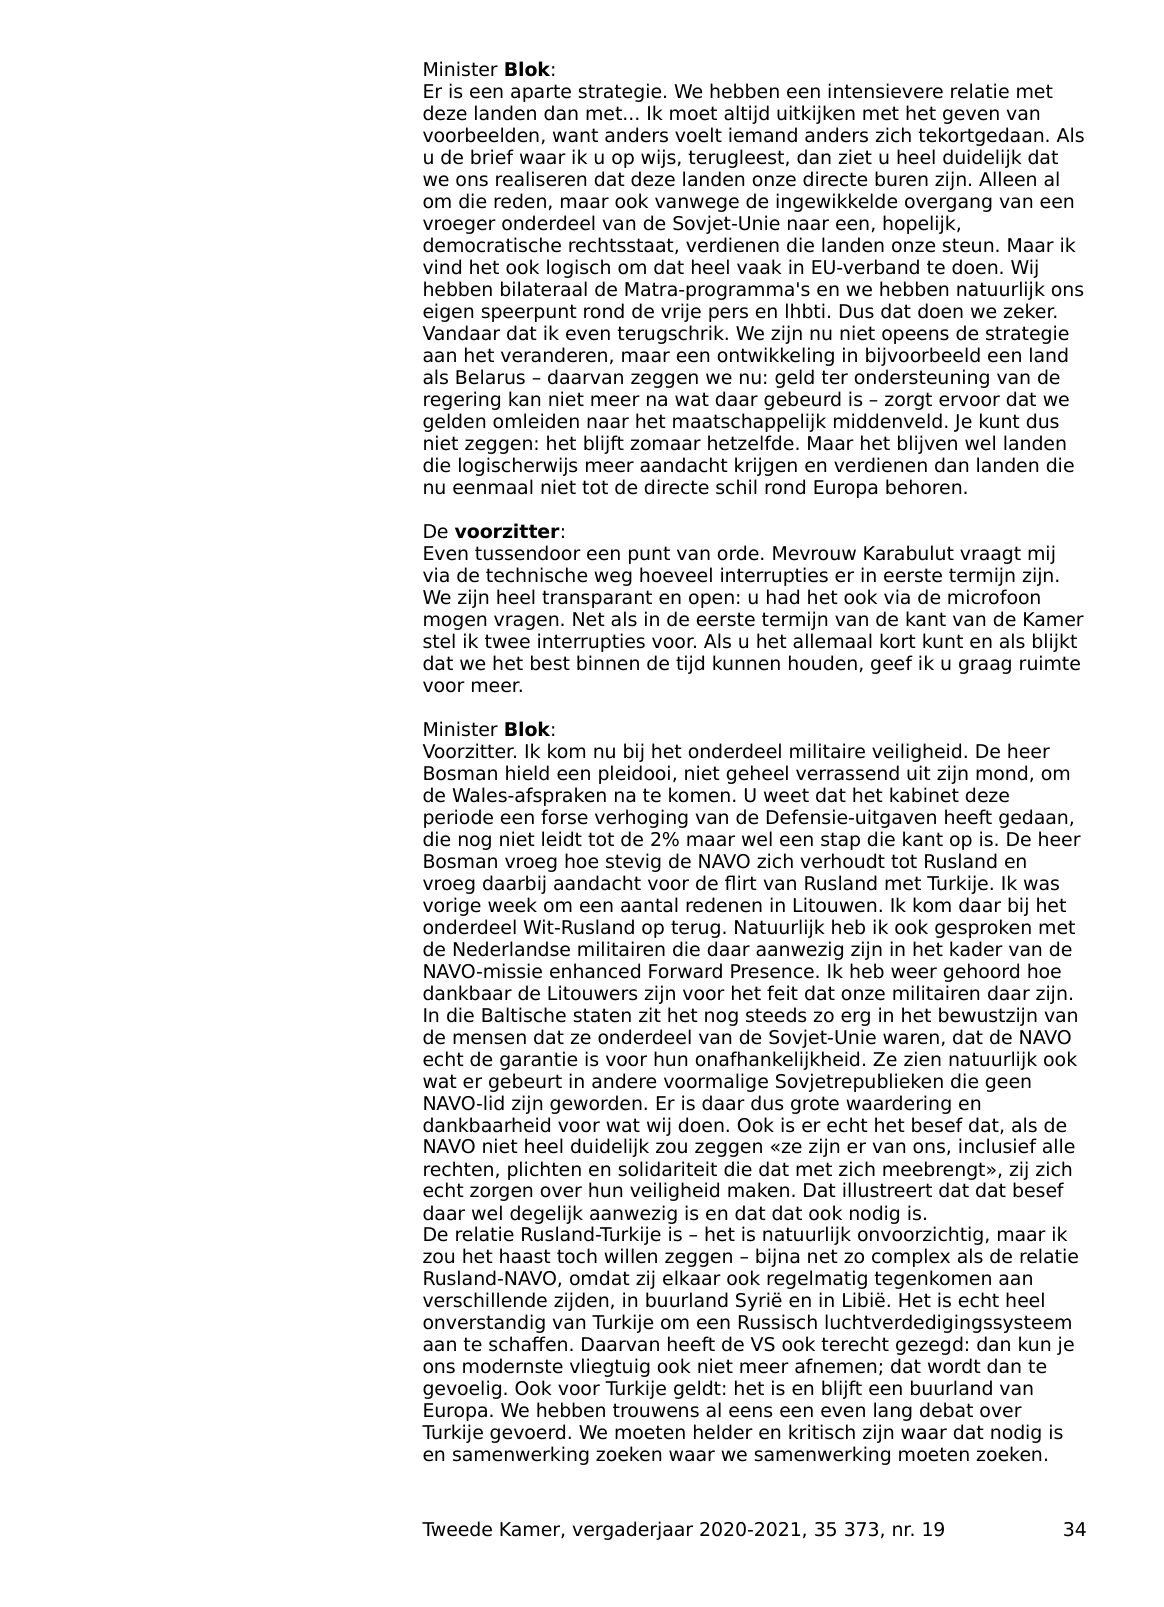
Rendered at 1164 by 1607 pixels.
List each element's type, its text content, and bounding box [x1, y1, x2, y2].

text Minister Blok: [422, 719, 1087, 741]
text Minister Blok: [422, 59, 1087, 81]
text De voorzitter: [422, 521, 1087, 543]
text Even tussendoor een punt van orde. Mevrouw Karabulut vraagt mij via de technische weg hoeveel interrupties er in eerste termijn zijn. We zijn heel transparant en open: u had het ook via de microfoon mogen vragen. Net als in de eerste termijn van de kant van de Kamer stel ik twee interrupties voor. Als u het allemaal kort kunt en als blijkt dat we het best binnen de tijd kunnen houden, geef ik u graag ruimte voor meer. [422, 543, 1087, 697]
text Voorzitter. Ik kom nu bij het onderdeel militaire veiligheid. De heer Bosman hield een pleidooi, niet geheel verrassend uit zijn mond, om de Wales-afspraken na te komen. U weet dat het kabinet deze periode een forse verhoging van de Defensie-uitgaven heeft gedaan, die nog niet leidt tot de 2% maar wel een stap die kant op is. De heer Bosman vroeg hoe stevig de NAVO zich verhoudt tot Rusland en vroeg daarbij aandacht voor de flirt van Rusland met Turkije. Ik was vorige week om een aantal redenen in Litouwen. Ik kom daar bij het onderdeel Wit-Rusland op terug. Natuurlijk heb ik ook gesproken met de Nederlandse militairen die daar aanwezig zijn in het kader van de NAVO-missie enhanced Forward Presence. Ik heb weer gehoord hoe dankbaar de Litouwers zijn voor het feit dat onze militairen daar zijn. In die Baltische staten zit het nog steeds zo erg in het bewustzijn van de mensen dat ze onderdeel van de Sovjet-Unie waren, dat de NAVO echt de garantie is voor hun onafhankelijkheid. Ze zien natuurlijk ook wat er gebeurt in andere voormalige Sovjetrepublieken die geen NAVO-lid zijn geworden. Er is daar dus grote waardering en dankbaarheid voor wat wij doen. Ook is er echt het besef dat, als de NAVO niet heel duidelijk zou zeggen «ze zijn er van ons, inclusief alle rechten, plichten en solidariteit die dat met zich meebrengt», zij zich echt zorgen over hun veiligheid maken. Dat illustreert dat dat besef daar wel degelijk aanwezig is en dat dat ook nodig is. [422, 741, 1087, 1224]
text Er is een aparte strategie. We hebben een intensievere relatie met deze landen dan met... Ik moet altijd uitkijken met het geven van voorbeelden, want anders voelt iemand anders zich tekortgedaan. Als u de brief waar ik u op wijs, terugleest, dan ziet u heel duidelijk dat we ons realiseren dat deze landen onze directe buren zijn. Alleen al om die reden, maar ook vanwege de ingewikkelde overgang van een vroeger onderdeel van de Sovjet-Unie naar een, hopelijk, democratische rechtsstaat, verdienen die landen onze steun. Maar ik vind het ook logisch om dat heel vaak in EU-verband te doen. Wij hebben bilateraal de Matra-programma's en we hebben natuurlijk ons eigen speerpunt rond de vrije pers en lhbti. Dus dat doen we zeker. Vandaar dat ik even terugschrik. We zijn nu niet opeens de strategie aan het veranderen, maar een ontwikkeling in bijvoorbeeld een land als Belarus – daarvan zeggen we nu: geld ter ondersteuning van de regering kan niet meer na wat daar gebeurd is – zorgt ervoor dat we gelden omleiden naar het maatschappelijk middenveld. Je kunt dus niet zeggen: het blijft zomaar hetzelfde. Maar het blijven wel landen die logischerwijs meer aandacht krijgen en verdienen dan landen die nu eenmaal niet tot de directe schil rond Europa behoren. [422, 81, 1087, 499]
text De relatie Rusland-Turkije is – het is natuurlijk onvoorzichtig, maar ik zou het haast toch willen zeggen – bijna net zo complex als de relatie Rusland-NAVO, omdat zij elkaar ook regelmatig tegenkomen aan verschillende zijden, in buurland Syrië en in Libië. Het is echt heel onverstandig van Turkije om een Russisch luchtverdedigingssysteem aan te schaffen. Daarvan heeft de VS ook terecht gezegd: dan kun je ons modernste vliegtuig ook niet meer afnemen; dat wordt dan te gevoelig. Ook voor Turkije geldt: het is en blijft een buurland van Europa. We hebben trouwens al eens een even lang debat over Turkije gevoerd. We moeten helder en kritisch zijn waar dat nodig is en samenwerking zoeken waar we samenwerking moeten zoeken. [422, 1224, 1087, 1466]
